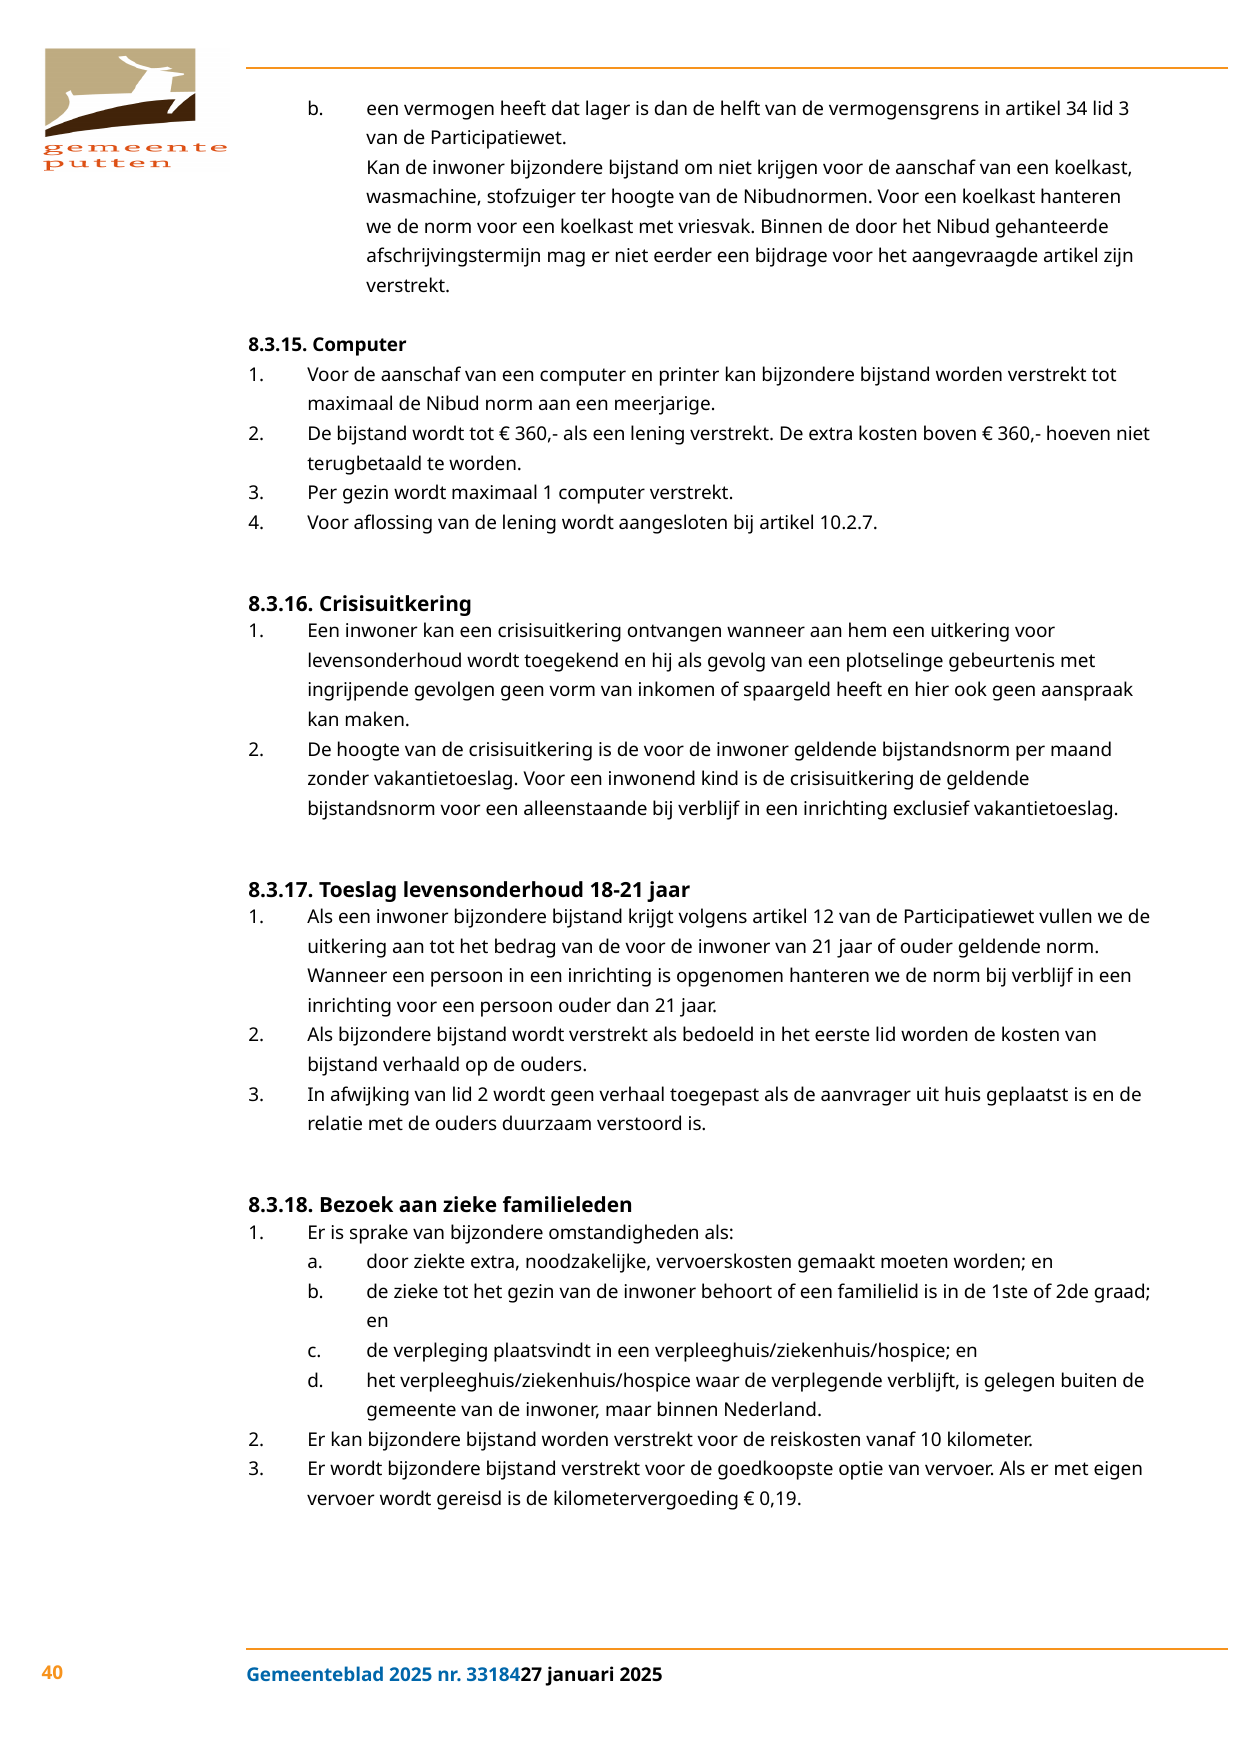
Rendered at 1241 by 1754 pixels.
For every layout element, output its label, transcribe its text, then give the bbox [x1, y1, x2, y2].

list De hoogte van de crisisuitkering is de voor de inwoner geldende bijstandsnorm per maand zonder vakantietoeslag. Voor een inwonend kind is de crisisuitkering de geldende bijstandsnorm voor een alleenstaande bij verblijf in een inrichting exclusief vakantietoeslag. [248, 736, 1152, 821]
list Per gezin wordt maximaal 1 computer verstrekt. [248, 479, 1152, 505]
list Een inwoner kan een crisisuitkering ontvangen wanneer aan hem een uitkering voor levensonderhoud wordt toegekend en hij als gevolg van een plotselinge gebeurtenis met ingrijpende gevolgen geen vorm van inkomen of spaargeld heeft en hier ook geen aanspraak kan maken. [248, 617, 1152, 732]
list door ziekte extra, noodzakelijke, vervoerskosten gemaakt moeten worden; en [307, 1248, 1152, 1274]
list Er wordt bijzondere bijstand verstrekt voor de goedkoopste optie van vervoer. Als er met eigen vervoer wordt gereisd is de kilometervergoeding € 0,19. [248, 1456, 1152, 1511]
text 8.3.15. Computer [248, 331, 1152, 357]
list Er kan bijzondere bijstand worden verstrekt voor de reiskosten vanaf 10 kilometer. [248, 1426, 1152, 1452]
text 8.3.17. Toeslag levensonderhoud 18-21 jaar [248, 875, 1152, 903]
text 8.3.18. Bezoek aan zieke familieleden [248, 1190, 1152, 1219]
list Kan de inwoner bijzondere bijstand om niet krijgen voor de aanschaf van een koelkast, wasmachine, stofzuiger ter hoogte van de Nibudnormen. Voor een koelkast hanteren we de norm voor een koelkast met vriesvak. Binnen de door het Nibud gehanteerde afschrijvingstermijn mag er niet eerder een bijdrage voor het aangevraagde artikel zijn verstrekt. [307, 154, 1152, 298]
list In afwijking van lid 2 wordt geen verhaal toegepast als de aanvrager uit huis geplaatst is en de relatie met de ouders duurzaam verstoord is. [248, 1081, 1152, 1136]
list de zieke tot het gezin van de inwoner behoort of een familielid is in de 1ste of 2de graad; en [307, 1278, 1152, 1333]
text 8.3.16. Crisisuitkering [248, 589, 1152, 617]
list Voor aflossing van de lening wordt aangesloten bij artikel 10.2.7. [248, 509, 1152, 535]
picture [41, 47, 231, 172]
list Er is sprake van bijzondere omstandigheden als: [248, 1219, 1152, 1244]
list Als bijzondere bijstand wordt verstrekt als bedoeld in het eerste lid worden de kosten van bijstand verhaald op de ouders. [248, 1022, 1152, 1077]
list een vermogen heeft dat lager is dan de helft van de vermogensgrens in artikel 34 lid 3 van de Participatiewet. [307, 95, 1152, 150]
list de verpleging plaatsvindt in een verpleeghuis/ziekenhuis/hospice; en [307, 1337, 1152, 1363]
list Als een inwoner bijzondere bijstand krijgt volgens artikel 12 van de Participatiewet vullen we de uitkering aan tot het bedrag van de voor de inwoner van 21 jaar of ouder geldende norm. Wanneer een persoon in een inrichting is opgenomen hanteren we de norm bij verblijf in een inrichting voor een persoon ouder dan 21 jaar. [248, 903, 1152, 1018]
list Voor de aanschaf van een computer en printer kan bijzondere bijstand worden verstrekt tot maximaal de Nibud norm aan een meerjarige. [248, 361, 1152, 416]
list De bijstand wordt tot € 360,- als een lening verstrekt. De extra kosten boven € 360,- hoeven niet terugbetaald te worden. [248, 420, 1152, 476]
list het verpleeghuis/ziekenhuis/hospice waar de verplegende verblijft, is gelegen buiten de gemeente van de inwoner, maar binnen Nederland. [307, 1367, 1152, 1422]
